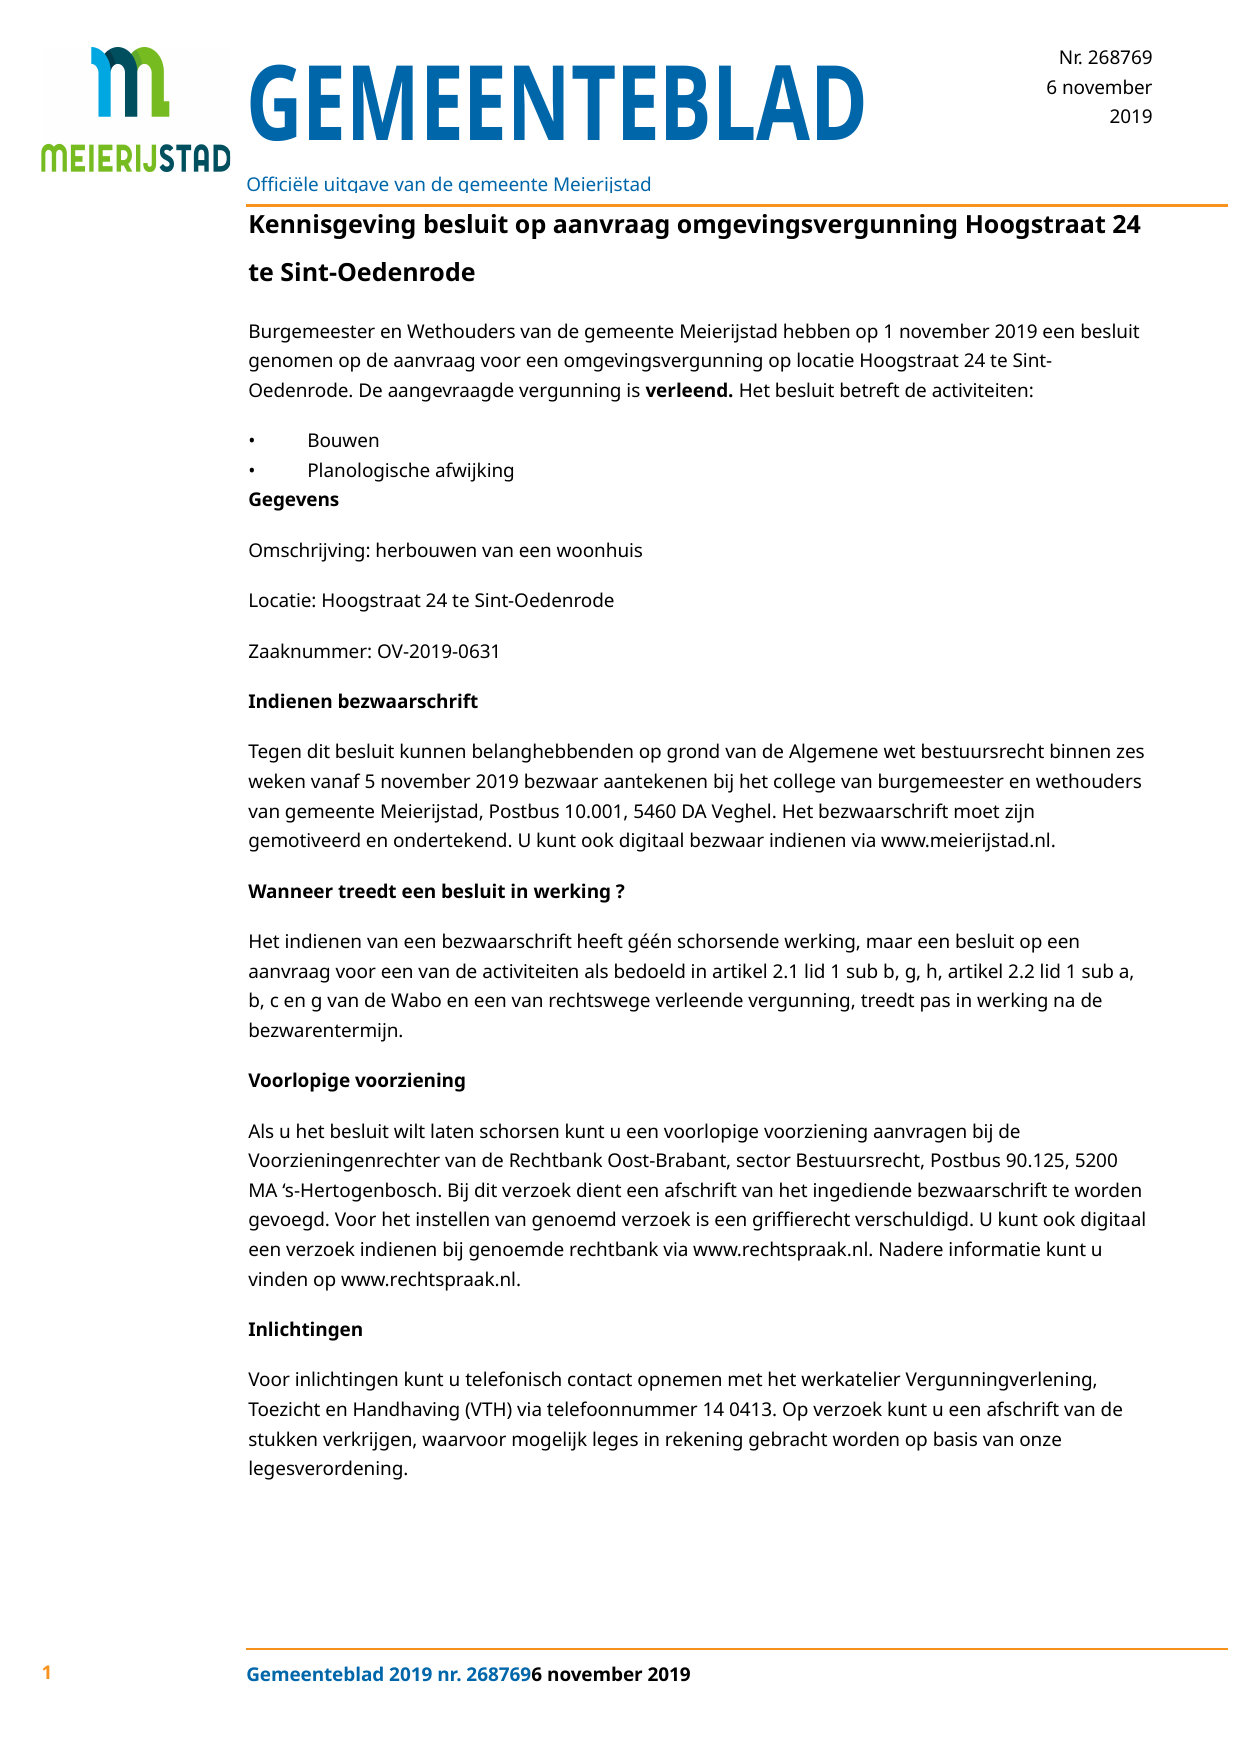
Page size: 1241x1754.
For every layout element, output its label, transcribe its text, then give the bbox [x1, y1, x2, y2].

text Tegen dit besluit kunnen belanghebbenden op grond van de Algemene wet bestuursrecht binnen zes weken vanaf 5 november 2019 bezwaar aantekenen bij het college van burgemeester en wethouders van gemeente Meierijstad, Postbus 10.001, 5460 DA Veghel. Het bezwaarschrift moet zijn gemotiveerd en ondertekend. U kunt ook digitaal bezwaar indienen via www.meierijstad.nl. [248, 739, 1152, 853]
text Als u het besluit wilt laten schorsen kunt u een voorlopige voorziening aanvragen bij de Voorzieningenrechter van de Rechtbank Oost-Brabant, sector Bestuursrecht, Postbus 90.125, 5200 MA ‘s-Hertogenbosch. Bij dit verzoek dient een afschrift van het ingediende bezwaarschrift te worden gevoegd. Voor het instellen van genoemd verzoek is een griffierecht verschuldigd. U kunt ook digitaal een verzoek indienen bij genoemde rechtbank via www.rechtspraak.nl. Nadere informatie kunt u vinden op www.rechtspraak.nl. [248, 1118, 1152, 1292]
text Gegevens [248, 487, 1152, 512]
text Voor inlichtingen kunt u telefonisch contact opnemen met het werkatelier Vergunningverlening, Toezicht en Handhaving (VTH) via telefoonnummer 14 0413. Op verzoek kunt u een afschrift van de stukken verkrijgen, waarvoor mogelijk leges in rekening gebracht worden op basis van onze legesverordening. [248, 1367, 1152, 1481]
list Bouwen [248, 427, 1152, 453]
text Voorlopige voorziening [248, 1067, 1152, 1093]
text Zaaknummer: OV-2019-0631 [248, 638, 1152, 664]
text Wanneer treedt een besluit in werking ? [248, 878, 1152, 904]
text Het indienen van een bezwaarschrift heeft géén schorsende werking, maar een besluit op een aanvraag voor een van de activiteiten als bedoeld in artikel 2.1 lid 1 sub b, g, h, artikel 2.2 lid 1 sub a, b, c en g van de Wabo en een van rechtswege verleende vergunning, treedt pas in werking na de bezwarentermijn. [248, 928, 1152, 1043]
picture [41, 47, 231, 172]
list Planologische afwijking [248, 457, 1152, 483]
text Indienen bezwaarschrift [248, 688, 1152, 714]
text Locatie: Hoogstraat 24 te Sint-Oedenrode [248, 587, 1152, 613]
text Omschrijving: herbouwen van een woonhuis [248, 537, 1152, 563]
text Burgemeester en Wethouders van de gemeente Meierijstad hebben op 1 november 2019 een besluit genomen op de aanvraag voor een omgevingsvergunning op locatie Hoogstraat 24 te Sint-Oedenrode. De aangevraagde vergunning is verleend. Het besluit betreft de activiteiten: [248, 318, 1152, 403]
text Inlichtingen [248, 1316, 1152, 1342]
text Kennisgeving besluit op aanvraag omgevingsvergunning Hoogstraat 24 te Sint-Oedenrode [248, 207, 1152, 288]
